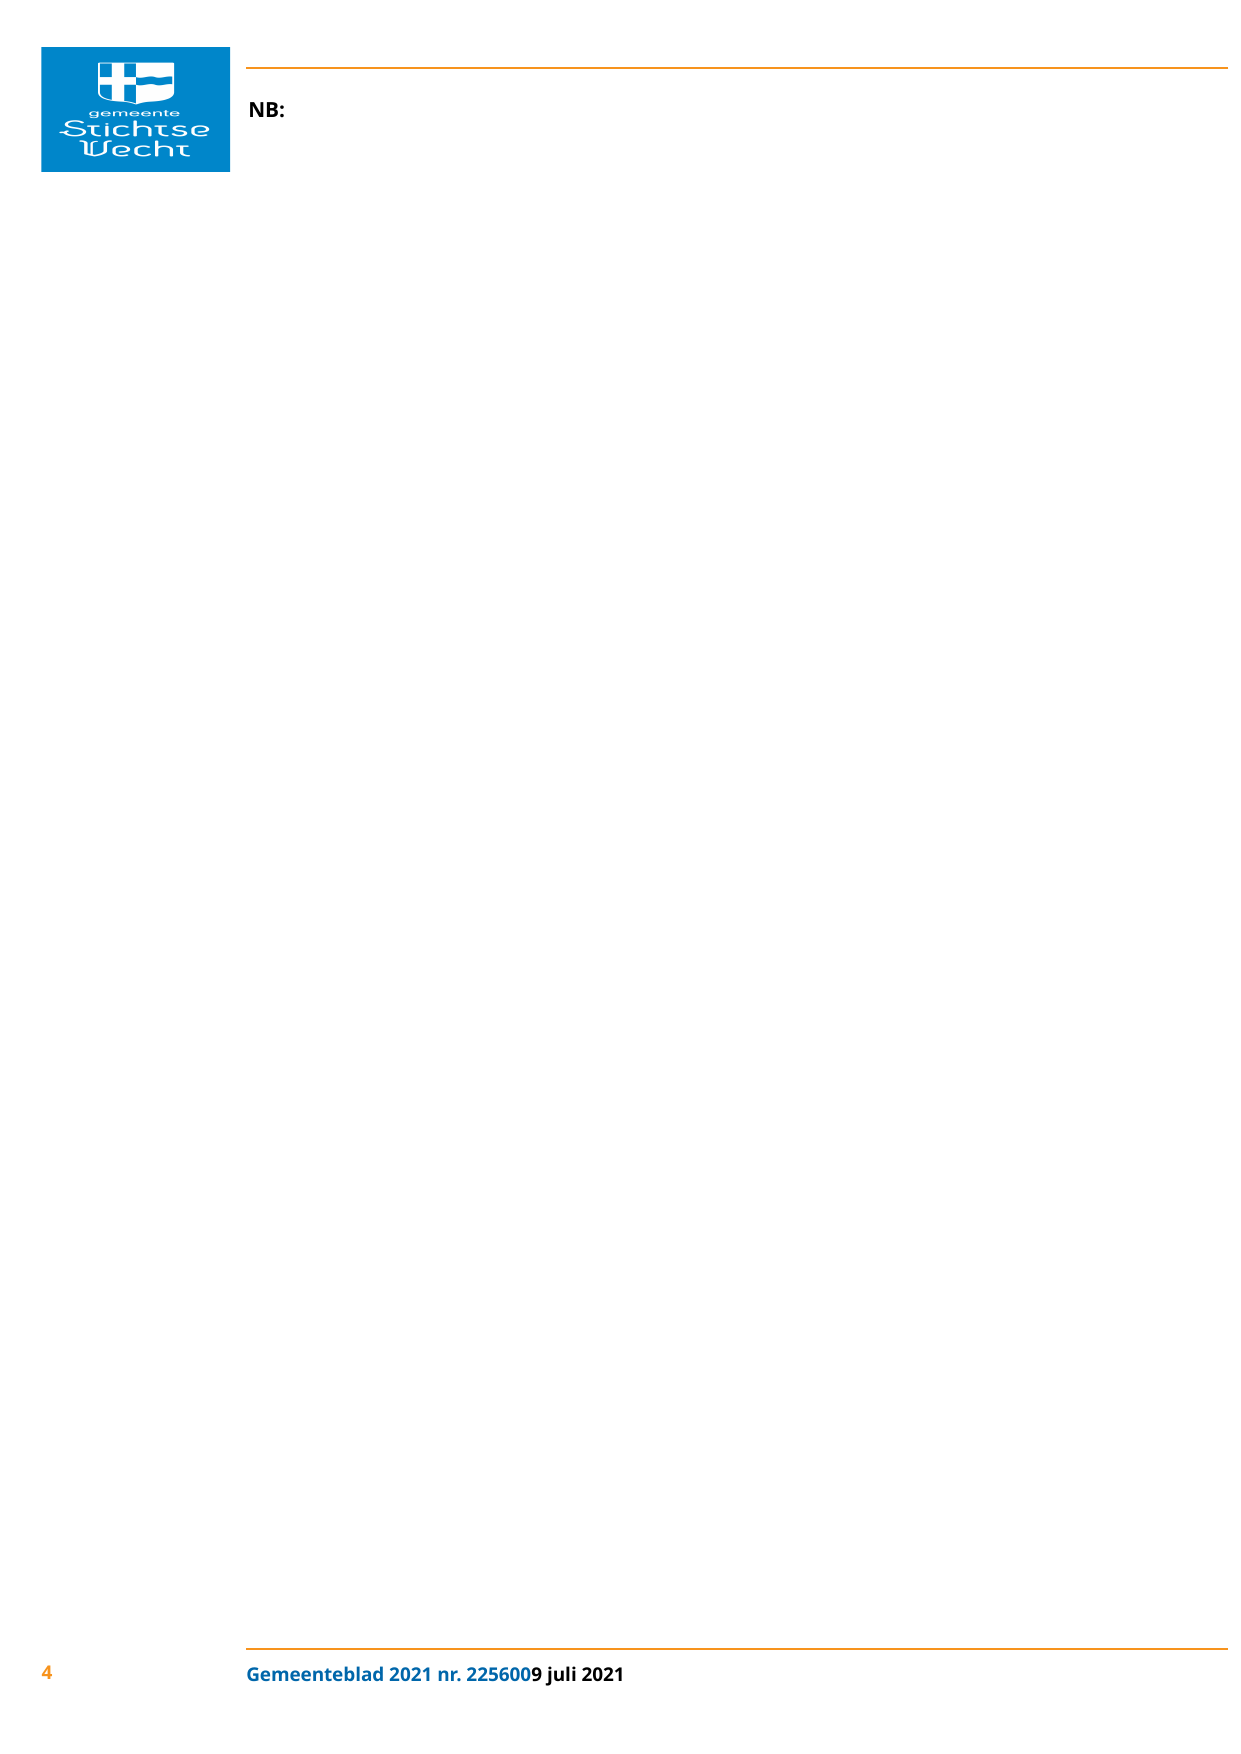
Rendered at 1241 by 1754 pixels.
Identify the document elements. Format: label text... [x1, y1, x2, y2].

picture [99, 63, 135, 101]
text NB: [248, 95, 1152, 123]
picture [137, 63, 174, 103]
